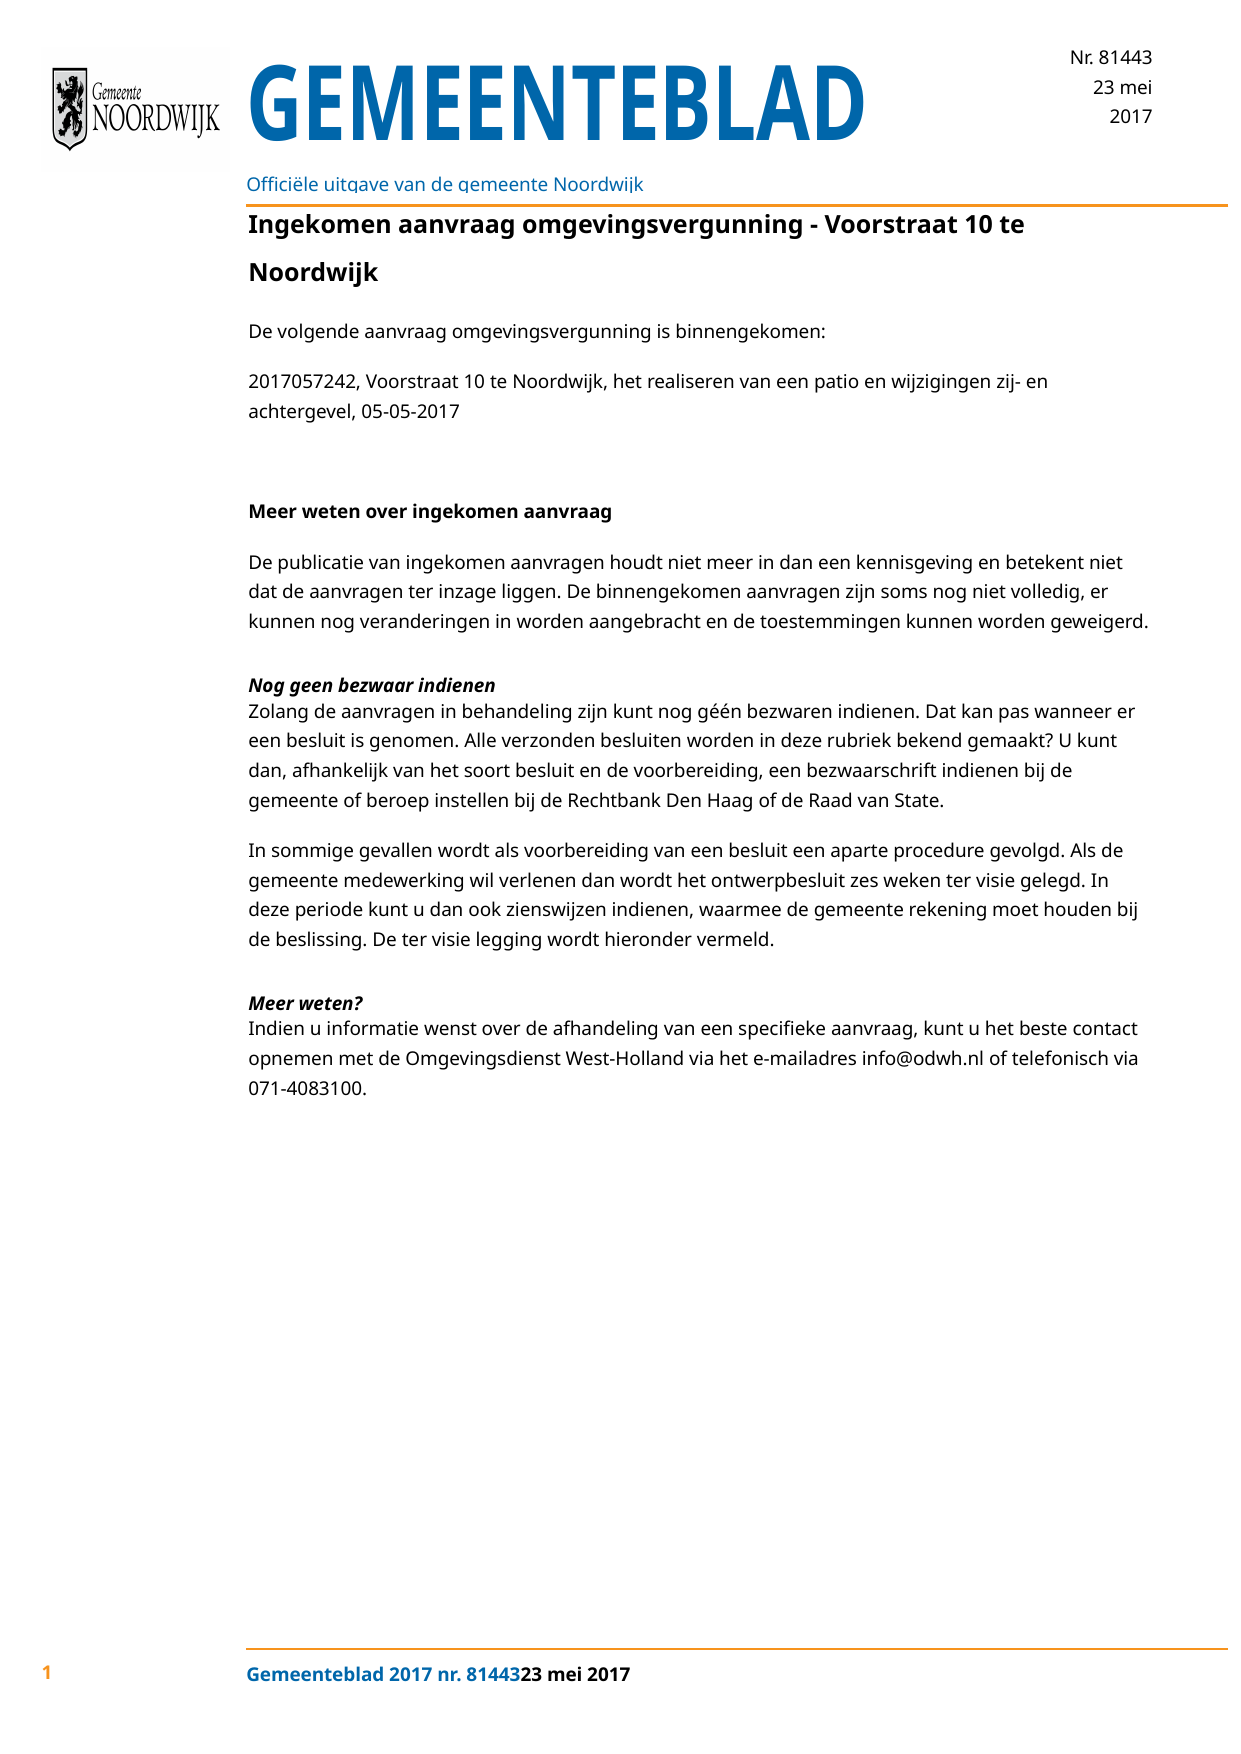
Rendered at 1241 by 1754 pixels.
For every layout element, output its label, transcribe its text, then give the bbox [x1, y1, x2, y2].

text Ingekomen aanvraag omgevingsvergunning - Voorstraat 10 te Noordwijk [248, 207, 1152, 288]
text Nog geen bezwaar indienen [248, 672, 1152, 698]
text Meer weten over ingekomen aanvraag [248, 499, 1152, 524]
text 2017057242, Voorstraat 10 te Noordwijk, het realiseren van een patio en wijzigingen zij- en achtergevel, 05-05-2017 [248, 368, 1152, 424]
text Zolang de aanvragen in behandeling zijn kunt nog géén bezwaren indienen. Dat kan pas wanneer er een besluit is genomen. Alle verzonden besluiten worden in deze rubriek bekend gemaakt? U kunt dan, afhankelijk van het soort besluit en de voorbereiding, een bezwaarschrift indienen bij de gemeente of beroep instellen bij de Rechtbank Den Haag of de Raad van State. [248, 698, 1152, 812]
text De volgende aanvraag omgevingsvergunning is binnengekomen: [248, 318, 1152, 344]
text Meer weten? [248, 990, 1152, 1016]
picture [41, 47, 231, 172]
text Indien u informatie wenst over de afhandeling van een specifieke aanvraag, kunt u het beste contact opnemen met de Omgevingsdienst West-Holland via het e-mailadres info@odwh.nl of telefonisch via 071-4083100. [248, 1016, 1152, 1101]
text De publicatie van ingekomen aanvragen houdt niet meer in dan een kennisgeving en betekent niet dat de aanvragen ter inzage liggen. De binnengekomen aanvragen zijn soms nog niet volledig, er kunnen nog veranderingen in worden aangebracht en de toestemmingen kunnen worden geweigerd. [248, 549, 1152, 634]
text In sommige gevallen wordt als voorbereiding van een besluit een aparte procedure gevolgd. Als de gemeente medewerking wil verlenen dan wordt het ontwerpbesluit zes weken ter visie gelegd. In deze periode kunt u dan ook zienswijzen indienen, waarmee de gemeente rekening moet houden bij de beslissing. De ter visie legging wordt hieronder vermeld. [248, 837, 1152, 952]
